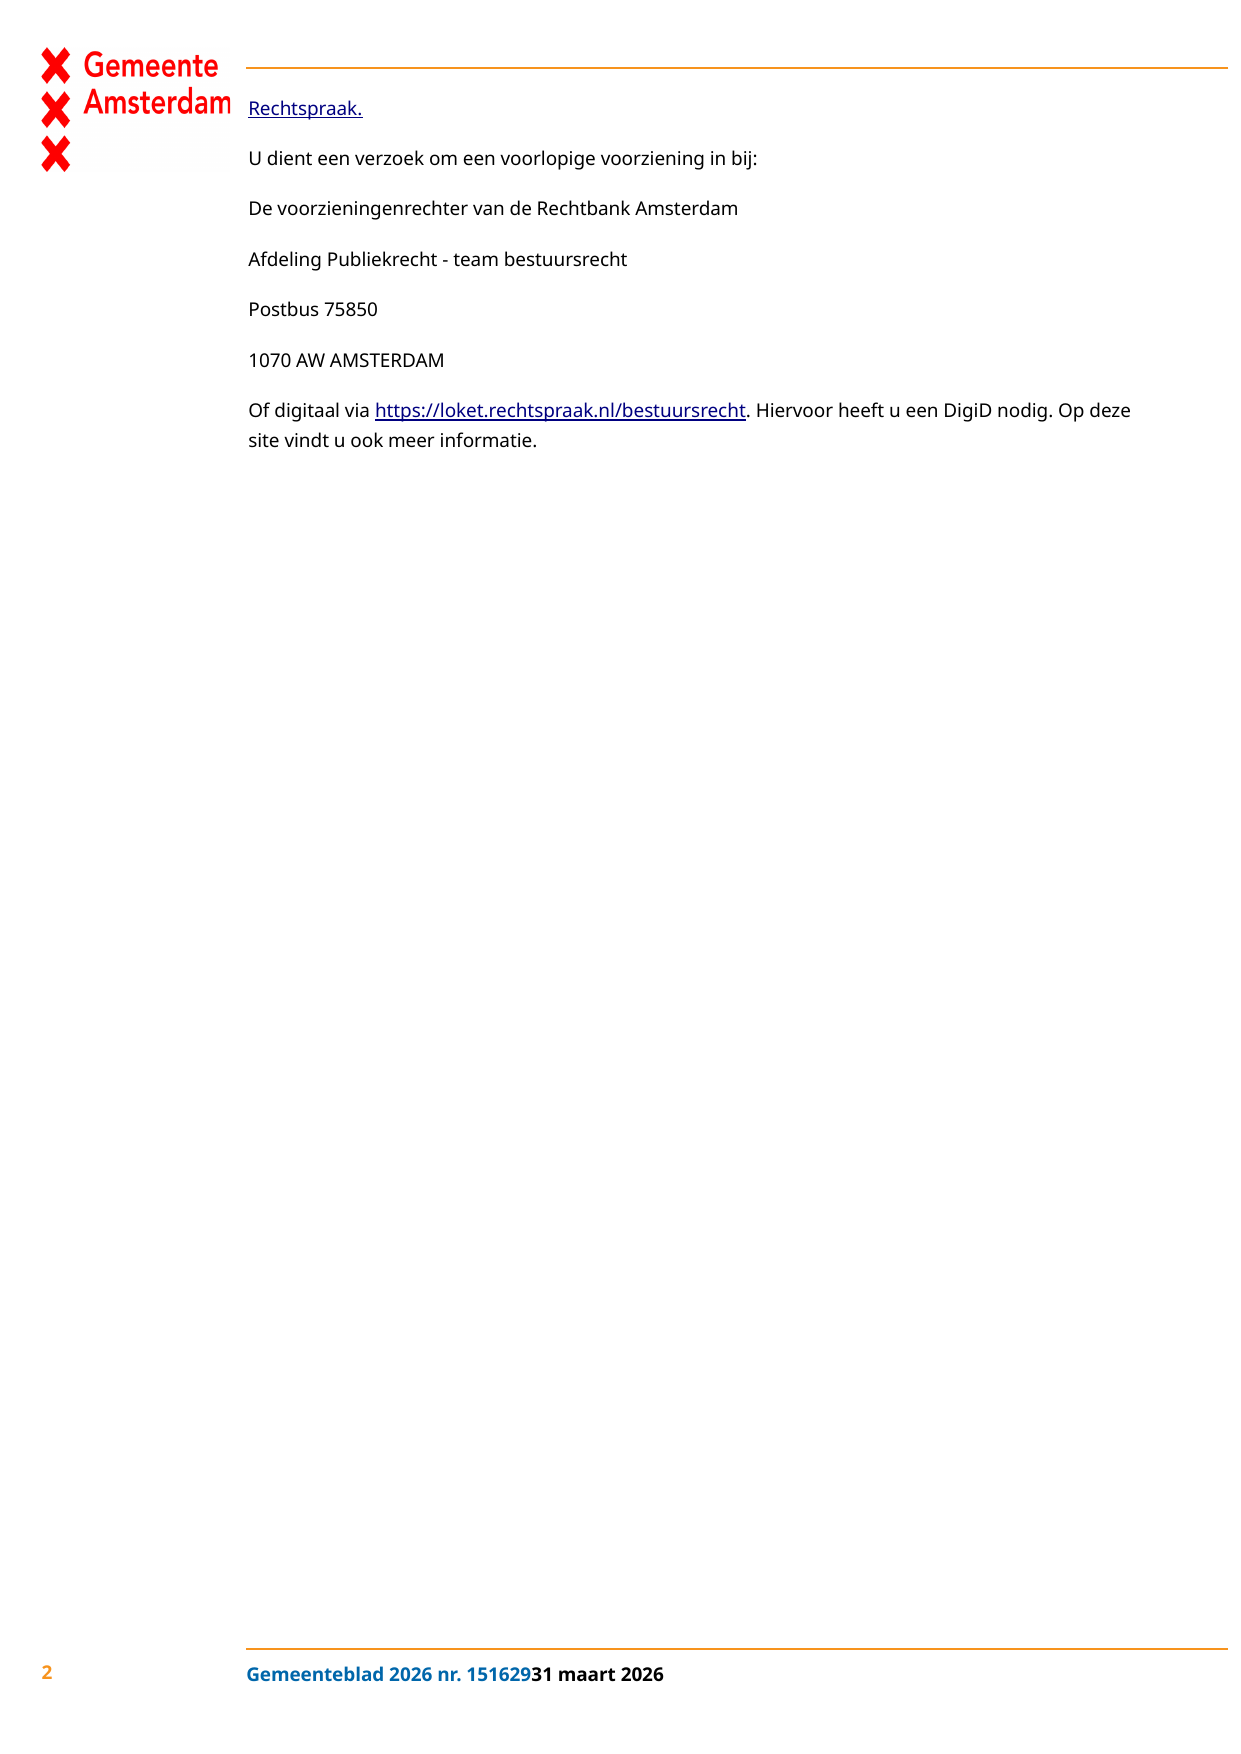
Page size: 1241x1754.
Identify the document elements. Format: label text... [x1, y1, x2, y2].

text De voorzieningenrechter van de Rechtbank Amsterdam [248, 196, 1152, 221]
text Of digitaal via https://loket.rechtspraak.nl/bestuursrecht. Hiervoor heeft u een DigiD nodig. Op deze site vindt u ook meer informatie. [248, 397, 1152, 453]
text U dient een verzoek om een voorlopige voorziening in bij: [248, 145, 1152, 171]
text 1070 AW AMSTERDAM [248, 347, 1152, 373]
text Rechtspraak. [248, 95, 1152, 121]
text Postbus 75850 [248, 296, 1152, 322]
text Afdeling Publiekrecht - team bestuursrecht [248, 246, 1152, 272]
picture [41, 47, 231, 172]
